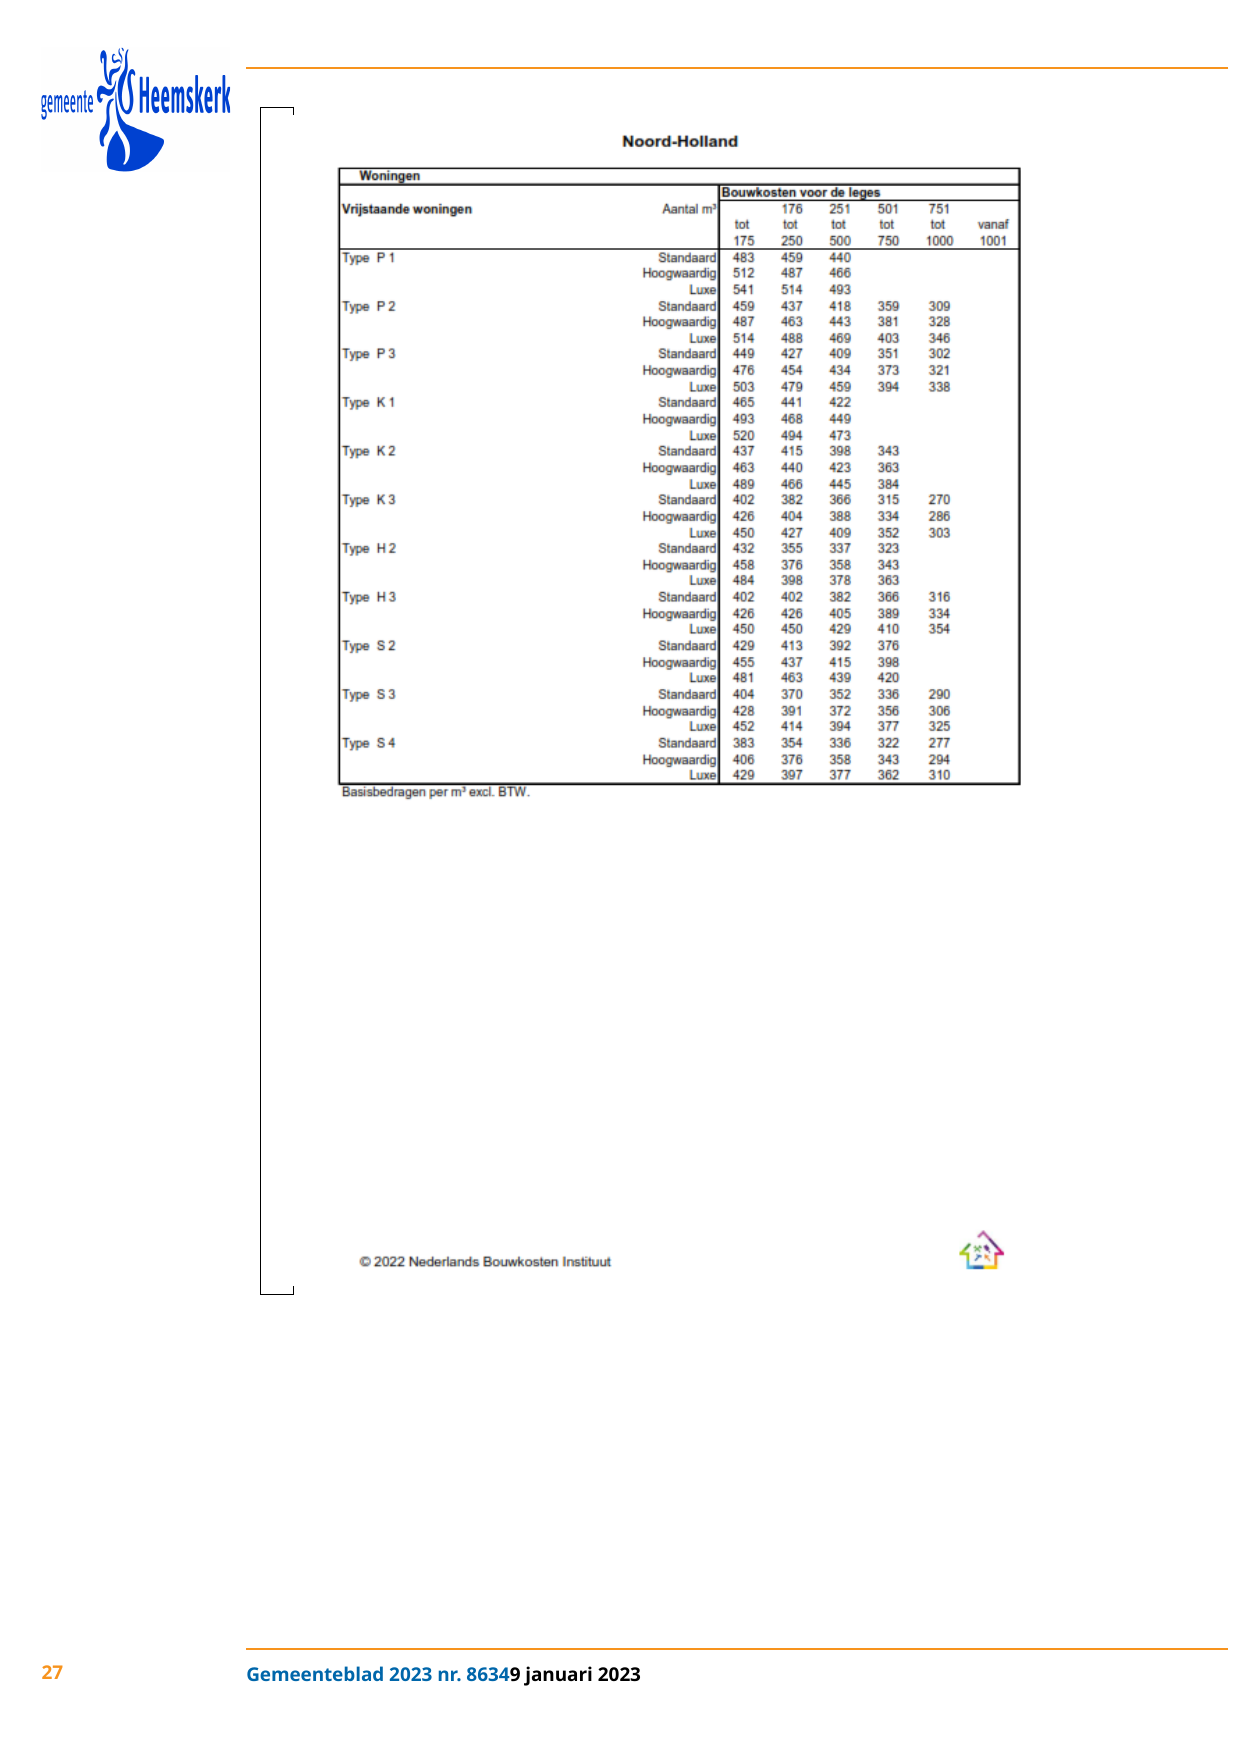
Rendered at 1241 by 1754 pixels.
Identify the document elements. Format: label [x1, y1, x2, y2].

picture [268, 115, 1096, 1286]
picture [41, 47, 231, 172]
